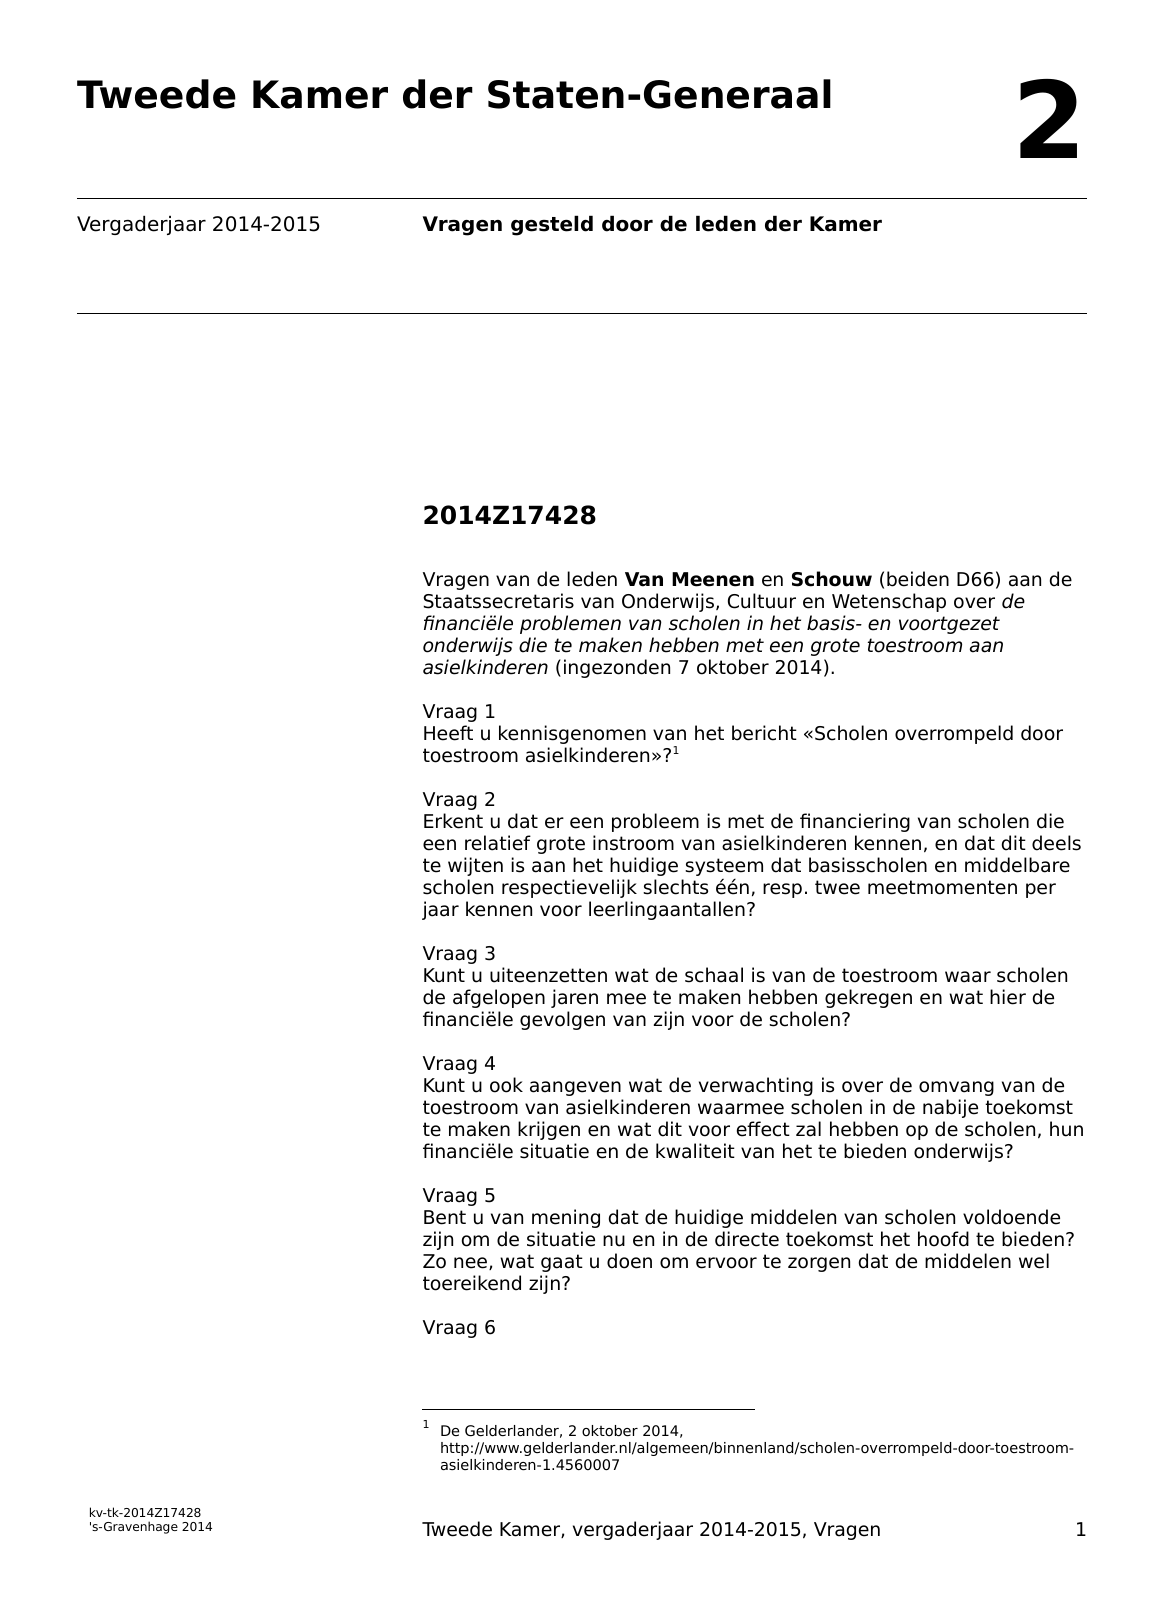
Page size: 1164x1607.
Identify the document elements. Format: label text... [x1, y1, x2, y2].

text Vragen van de leden Van Meenen en Schouw (beiden D66) aan de Staatssecretaris van Onderwijs, Cultuur en Wetenschap over de financiële problemen van scholen in het basis- en voortgezet onderwijs die te maken hebben met een grote toestroom aan asielkinderen (ingezonden 7 oktober 2014). [422, 569, 1087, 679]
table_header Tweede Kamer der Staten-Generaal [77, 59, 886, 198]
text Kunt u ook aangeven wat de verwachting is over de omvang van de toestroom van asielkinderen waarmee scholen in de nabije toekomst te maken krijgen en wat dit voor effect zal hebben op de scholen, hun financiële situatie en de kwaliteit van het te bieden onderwijs? [422, 1075, 1087, 1163]
text Heeft u kennisgenomen van het bericht «Scholen overrompeld door toestroom asielkinderen»? [422, 723, 1087, 767]
text Vraag 3 [422, 943, 1087, 965]
table_header 2 [886, 59, 1087, 198]
text Vraag 2 [422, 789, 1087, 811]
text kv-tk-2014Z17428 [88, 1506, 323, 1520]
text Erkent u dat er een probleem is met de financiering van scholen die een relatief grote instroom van asielkinderen kennen, en dat dit deels te wijten is aan het huidige systeem dat basisscholen en middelbare scholen respectievelijk slechts één, resp. twee meetmomenten per jaar kennen voor leerlingaantallen? [422, 811, 1087, 921]
table_cell Vragen gesteld door de leden der Kamer [422, 199, 1087, 313]
text Bent u van mening dat de huidige middelen van scholen voldoende zijn om de situatie nu en in de directe toekomst het hoofd te bieden? Zo nee, wat gaat u doen om ervoor te zorgen dat de middelen wel toereikend zijn? [422, 1207, 1087, 1295]
text Kunt u uiteenzetten wat de schaal is van de toestroom waar scholen de afgelopen jaren mee te maken hebben gekregen en wat hier de financiële gevolgen van zijn voor de scholen? [422, 965, 1087, 1031]
table_cell Vergaderjaar 2014-2015 [77, 199, 422, 313]
text Vraag 4 [422, 1053, 1087, 1075]
text Vraag 5 [422, 1185, 1087, 1207]
text 2014Z17428 [422, 501, 1087, 531]
text De Gelderlander, 2 oktober 2014, http://www.gelderlander.nl/algemeen/binnenland/scholen-overrompeld-door-toestroom-asielkinderen-1.4560007 [422, 1418, 1087, 1474]
text 's-Gravenhage 2014 [88, 1520, 323, 1534]
text Vraag 1 [422, 701, 1087, 723]
text Vraag 6 [422, 1317, 1087, 1339]
